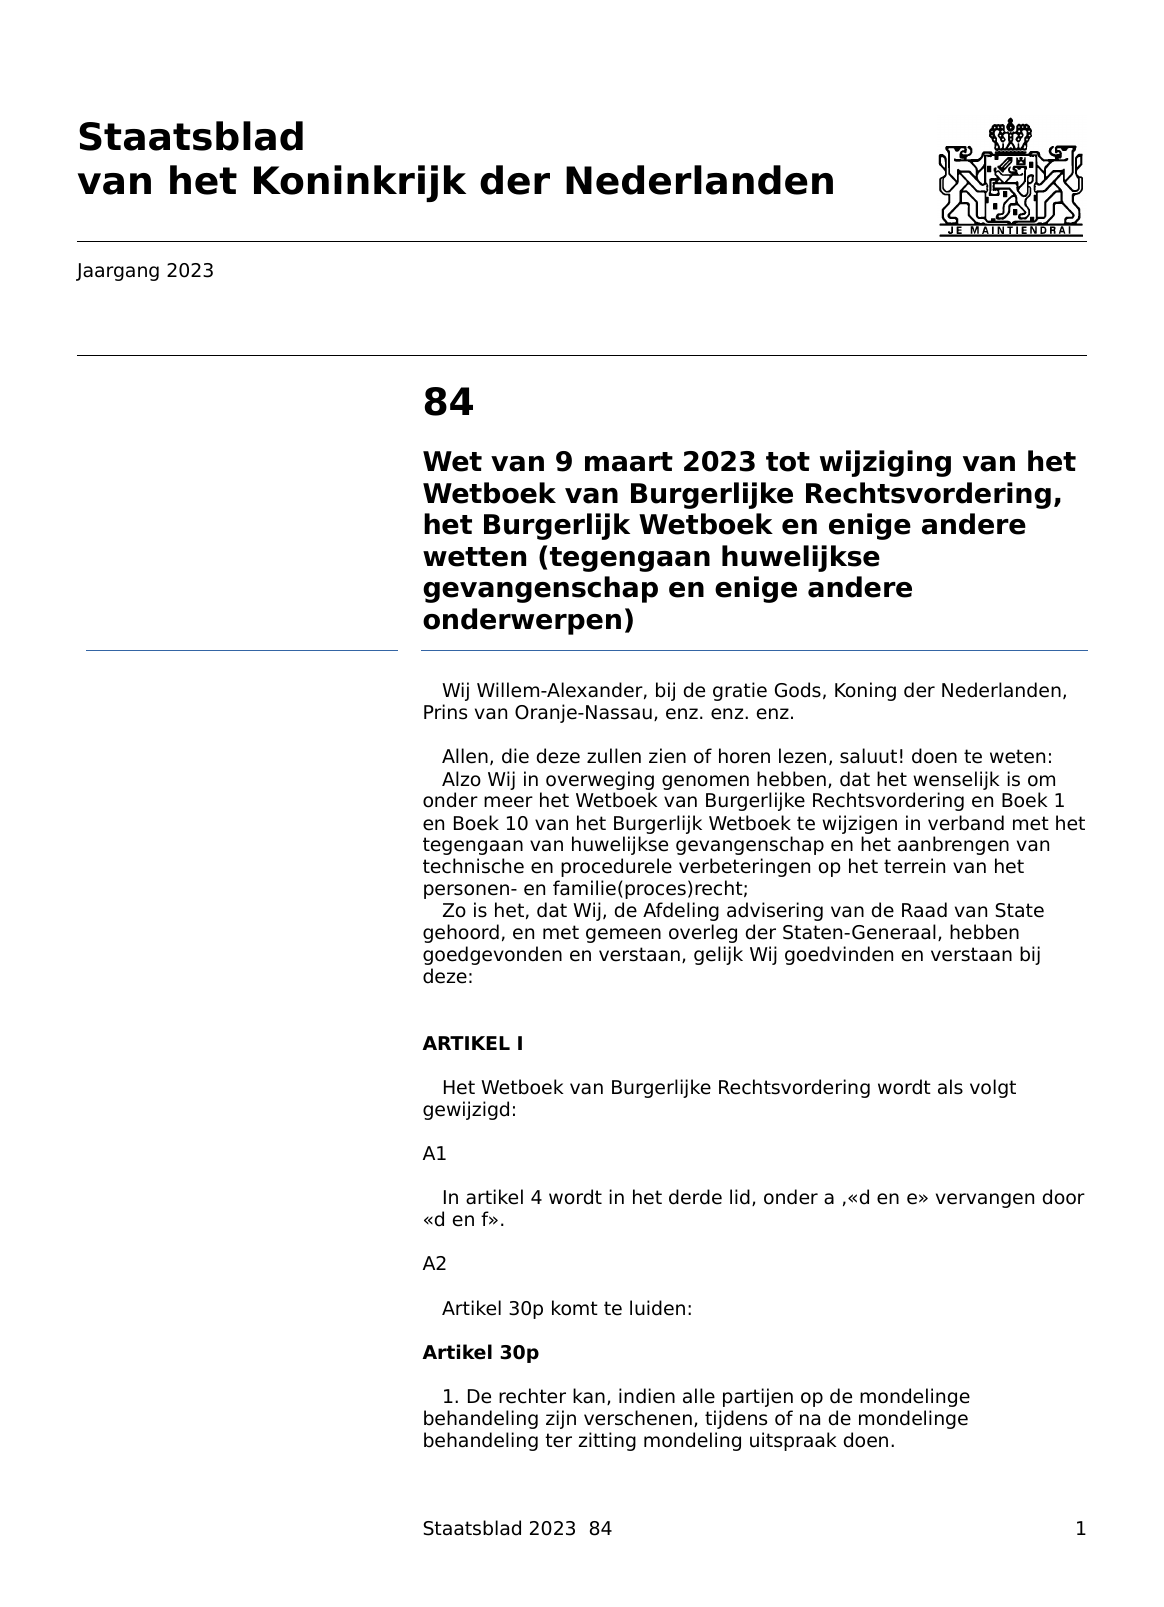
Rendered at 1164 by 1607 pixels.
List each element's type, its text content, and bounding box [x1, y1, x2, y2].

subtitle ARTIKEL I [422, 1033, 1087, 1054]
text In artikel 4 wordt in het derde lid, onder a ,«d en e» vervangen door «d en f». [422, 1187, 1087, 1231]
text A1 [422, 1143, 1087, 1165]
text Artikel 30p komt te luiden: [422, 1297, 1087, 1319]
subtitle 84 [422, 381, 1087, 424]
text Allen, die deze zullen zien of horen lezen, saluut! doen te weten: [422, 746, 1087, 768]
text Zo is het, dat Wij, de Afdeling advisering van de Raad van State gehoord, en met gemeen overleg der Staten-Generaal, hebben goedgevonden en verstaan, gelijk Wij goedvinden en verstaan bij deze: [422, 900, 1087, 988]
text 1. De rechter kan, indien alle partijen op de mondelinge behandeling zijn verschenen, tijdens of na de mondelinge behandeling ter zitting mondeling uitspraak doen. [422, 1386, 1087, 1452]
subtitle Artikel 30p [422, 1342, 1087, 1363]
picture [936, 115, 1087, 240]
text Wet van 9 maart 2023 tot wijziging van het Wetboek van Burgerlijke Rechtsvordering, het Burgerlijk Wetboek en enige andere wetten (tegengaan huwelijkse gevangenschap en enige andere onderwerpen) [422, 447, 1087, 636]
text Wij Willem-Alexander, bij de gratie Gods, Koning der Nederlanden, Prins van Oranje-Nassau, enz. enz. enz. [422, 680, 1087, 724]
text Alzo Wij in overweging genomen hebben, dat het wenselijk is om onder meer het Wetboek van Burgerlijke Rechtsvordering en Boek 1 en Boek 10 van het Burgerlijk Wetboek te wijzigen in verband met het tegengaan van huwelijkse gevangenschap en het aanbrengen van technische en procedurele verbeteringen op het terrein van het personen- en familie(proces)recht; [422, 768, 1087, 900]
table_header Staatsblad van het Koninkrijk der Nederlanden [77, 100, 886, 241]
table_cell Jaargang 2023 [77, 242, 1087, 355]
table_header [886, 100, 1087, 241]
text Het Wetboek van Burgerlijke Rechtsvordering wordt als volgt gewijzigd: [422, 1077, 1087, 1121]
text A2 [422, 1253, 1087, 1275]
